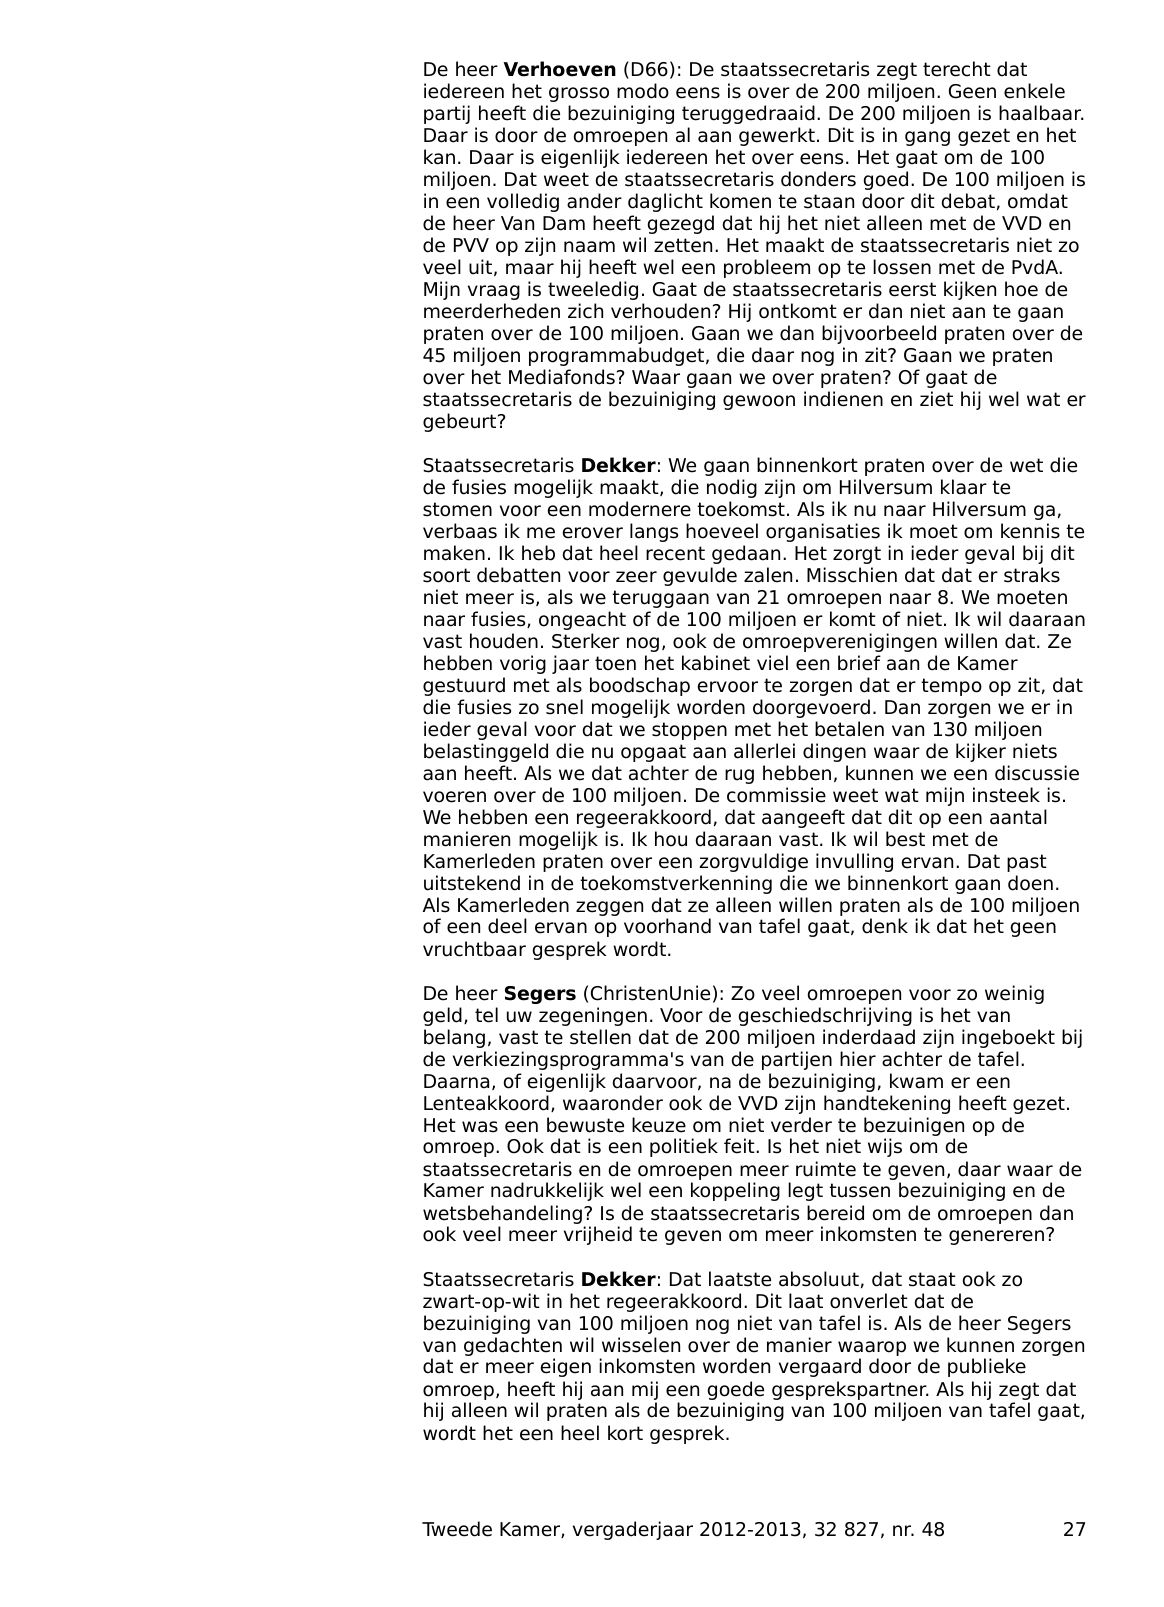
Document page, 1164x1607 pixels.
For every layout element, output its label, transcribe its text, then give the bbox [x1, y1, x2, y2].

text De heer Segers (ChristenUnie): Zo veel omroepen voor zo weinig geld, tel uw zegeningen. Voor de geschiedschrijving is het van belang, vast te stellen dat de 200 miljoen inderdaad zijn ingeboekt bij de verkiezingsprogramma's van de partijen hier achter de tafel. Daarna, of eigenlijk daarvoor, na de bezuiniging, kwam er een Lenteakkoord, waaronder ook de VVD zijn handtekening heeft gezet. Het was een bewuste keuze om niet verder te bezuinigen op de omroep. Ook dat is een politiek feit. Is het niet wijs om de staatssecretaris en de omroepen meer ruimte te geven, daar waar de Kamer nadrukkelijk wel een koppeling legt tussen bezuiniging en de wetsbehandeling? Is de staatssecretaris bereid om de omroepen dan ook veel meer vrijheid te geven om meer inkomsten te genereren? [422, 983, 1087, 1246]
text De heer Verhoeven (D66): De staatssecretaris zegt terecht dat iedereen het grosso modo eens is over de 200 miljoen. Geen enkele partij heeft die bezuiniging teruggedraaid. De 200 miljoen is haalbaar. Daar is door de omroepen al aan gewerkt. Dit is in gang gezet en het kan. Daar is eigenlijk iedereen het over eens. Het gaat om de 100 miljoen. Dat weet de staatssecretaris donders goed. De 100 miljoen is in een volledig ander daglicht komen te staan door dit debat, omdat de heer Van Dam heeft gezegd dat hij het niet alleen met de VVD en de PVV op zijn naam wil zetten. Het maakt de staatssecretaris niet zo veel uit, maar hij heeft wel een probleem op te lossen met de PvdA. Mijn vraag is tweeledig. Gaat de staatssecretaris eerst kijken hoe de meerderheden zich verhouden? Hij ontkomt er dan niet aan te gaan praten over de 100 miljoen. Gaan we dan bijvoorbeeld praten over de 45 miljoen programmabudget, die daar nog in zit? Gaan we praten over het Mediafonds? Waar gaan we over praten? Of gaat de staatssecretaris de bezuiniging gewoon indienen en ziet hij wel wat er gebeurt? [422, 59, 1087, 433]
text Staatssecretaris Dekker: Dat laatste absoluut, dat staat ook zo zwart-op-wit in het regeerakkoord. Dit laat onverlet dat de bezuiniging van 100 miljoen nog niet van tafel is. Als de heer Segers van gedachten wil wisselen over de manier waarop we kunnen zorgen dat er meer eigen inkomsten worden vergaard door de publieke omroep, heeft hij aan mij een goede gesprekspartner. Als hij zegt dat hij alleen wil praten als de bezuiniging van 100 miljoen van tafel gaat, wordt het een heel kort gesprek. [422, 1268, 1087, 1444]
text Staatssecretaris Dekker: We gaan binnenkort praten over de wet die de fusies mogelijk maakt, die nodig zijn om Hilversum klaar te stomen voor een modernere toekomst. Als ik nu naar Hilversum ga, verbaas ik me erover langs hoeveel organisaties ik moet om kennis te maken. Ik heb dat heel recent gedaan. Het zorgt in ieder geval bij dit soort debatten voor zeer gevulde zalen. Misschien dat dat er straks niet meer is, als we teruggaan van 21 omroepen naar 8. We moeten naar fusies, ongeacht of de 100 miljoen er komt of niet. Ik wil daaraan vast houden. Sterker nog, ook de omroepverenigingen willen dat. Ze hebben vorig jaar toen het kabinet viel een brief aan de Kamer gestuurd met als boodschap ervoor te zorgen dat er tempo op zit, dat die fusies zo snel mogelijk worden doorgevoerd. Dan zorgen we er in ieder geval voor dat we stoppen met het betalen van 130 miljoen belastinggeld die nu opgaat aan allerlei dingen waar de kijker niets aan heeft. Als we dat achter de rug hebben, kunnen we een discussie voeren over de 100 miljoen. De commissie weet wat mijn insteek is. We hebben een regeerakkoord, dat aangeeft dat dit op een aantal manieren mogelijk is. Ik hou daaraan vast. Ik wil best met de Kamerleden praten over een zorgvuldige invulling ervan. Dat past uitstekend in de toekomstverkenning die we binnenkort gaan doen. Als Kamerleden zeggen dat ze alleen willen praten als de 100 miljoen of een deel ervan op voorhand van tafel gaat, denk ik dat het geen vruchtbaar gesprek wordt. [422, 455, 1087, 960]
